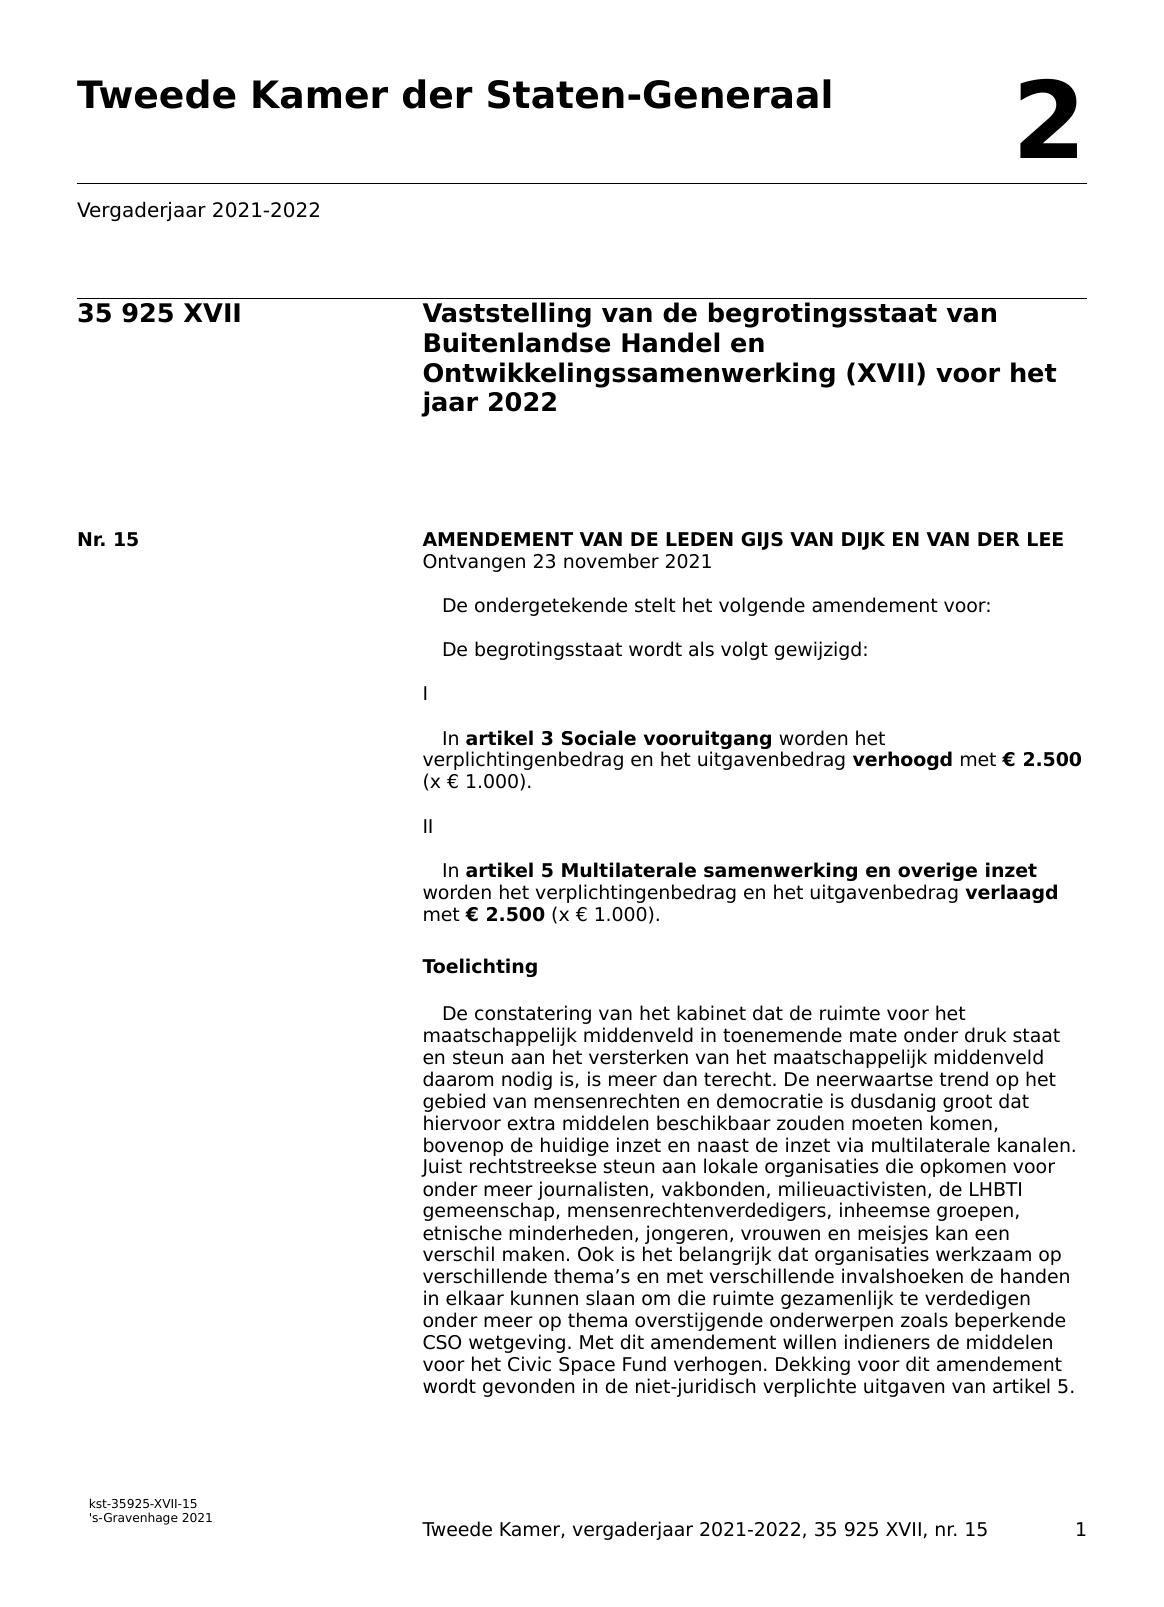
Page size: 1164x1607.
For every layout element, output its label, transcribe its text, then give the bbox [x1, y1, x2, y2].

subtitle 35 925 XVII Vaststelling van de begrotingsstaat van Buitenlandse Handel en Ontwikkelingssamenwerking (XVII) voor het jaar 2022 [77, 299, 1087, 418]
text De begrotingsstaat wordt als volgt gewijzigd: [422, 639, 1087, 661]
text I [422, 683, 1087, 705]
text De ondergetekende stelt het volgende amendement voor: [422, 595, 1087, 617]
text Ontvangen 23 november 2021 [422, 551, 1087, 573]
text kst-35925-XVII-15 [88, 1497, 323, 1511]
text In artikel 5 Multilaterale samenwerking en overige inzet worden het verplichtingenbedrag en het uitgavenbedrag verlaagd met € 2.500 (x € 1.000). [422, 860, 1087, 926]
text II [422, 816, 1087, 837]
subtitle Toelichting [422, 956, 1087, 978]
text De constatering van het kabinet dat de ruimte voor het maatschappelijk middenveld in toenemende mate onder druk staat en steun aan het versterken van het maatschappelijk middenveld daarom nodig is, is meer dan terecht. De neerwaartse trend op het gebied van mensenrechten en democratie is dusdanig groot dat hiervoor extra middelen beschikbaar zouden moeten komen, bovenop de huidige inzet en naast de inzet via multilaterale kanalen. Juist rechtstreekse steun aan lokale organisaties die opkomen voor onder meer journalisten, vakbonden, milieuactivisten, de LHBTI gemeenschap, mensenrechtenverdedigers, inheemse groepen, etnische minderheden, jongeren, vrouwen en meisjes kan een verschil maken. Ook is het belangrijk dat organisaties werkzaam op verschillende thema’s en met verschillende invalshoeken de handen in elkaar kunnen slaan om die ruimte gezamenlijk te verdedigen onder meer op thema overstijgende onderwerpen zoals beperkende CSO wetgeving. Met dit amendement willen indieners de middelen voor het Civic Space Fund verhogen. Dekking voor dit amendement wordt gevonden in de niet-juridisch verplichte uitgaven van artikel 5. [422, 1003, 1087, 1398]
text In artikel 3 Sociale vooruitgang worden het verplichtingenbedrag en het uitgavenbedrag verhoogd met € 2.500 (x € 1.000). [422, 727, 1087, 793]
table_header Tweede Kamer der Staten-Generaal [77, 59, 886, 183]
subtitle Nr. 15 AMENDEMENT VAN DE LEDEN GIJS VAN DIJK EN VAN DER LEE [77, 529, 1087, 551]
text 's-Gravenhage 2021 [88, 1511, 323, 1525]
table_header 2 [886, 59, 1087, 183]
table_cell Vergaderjaar 2021-2022 [77, 184, 1087, 298]
